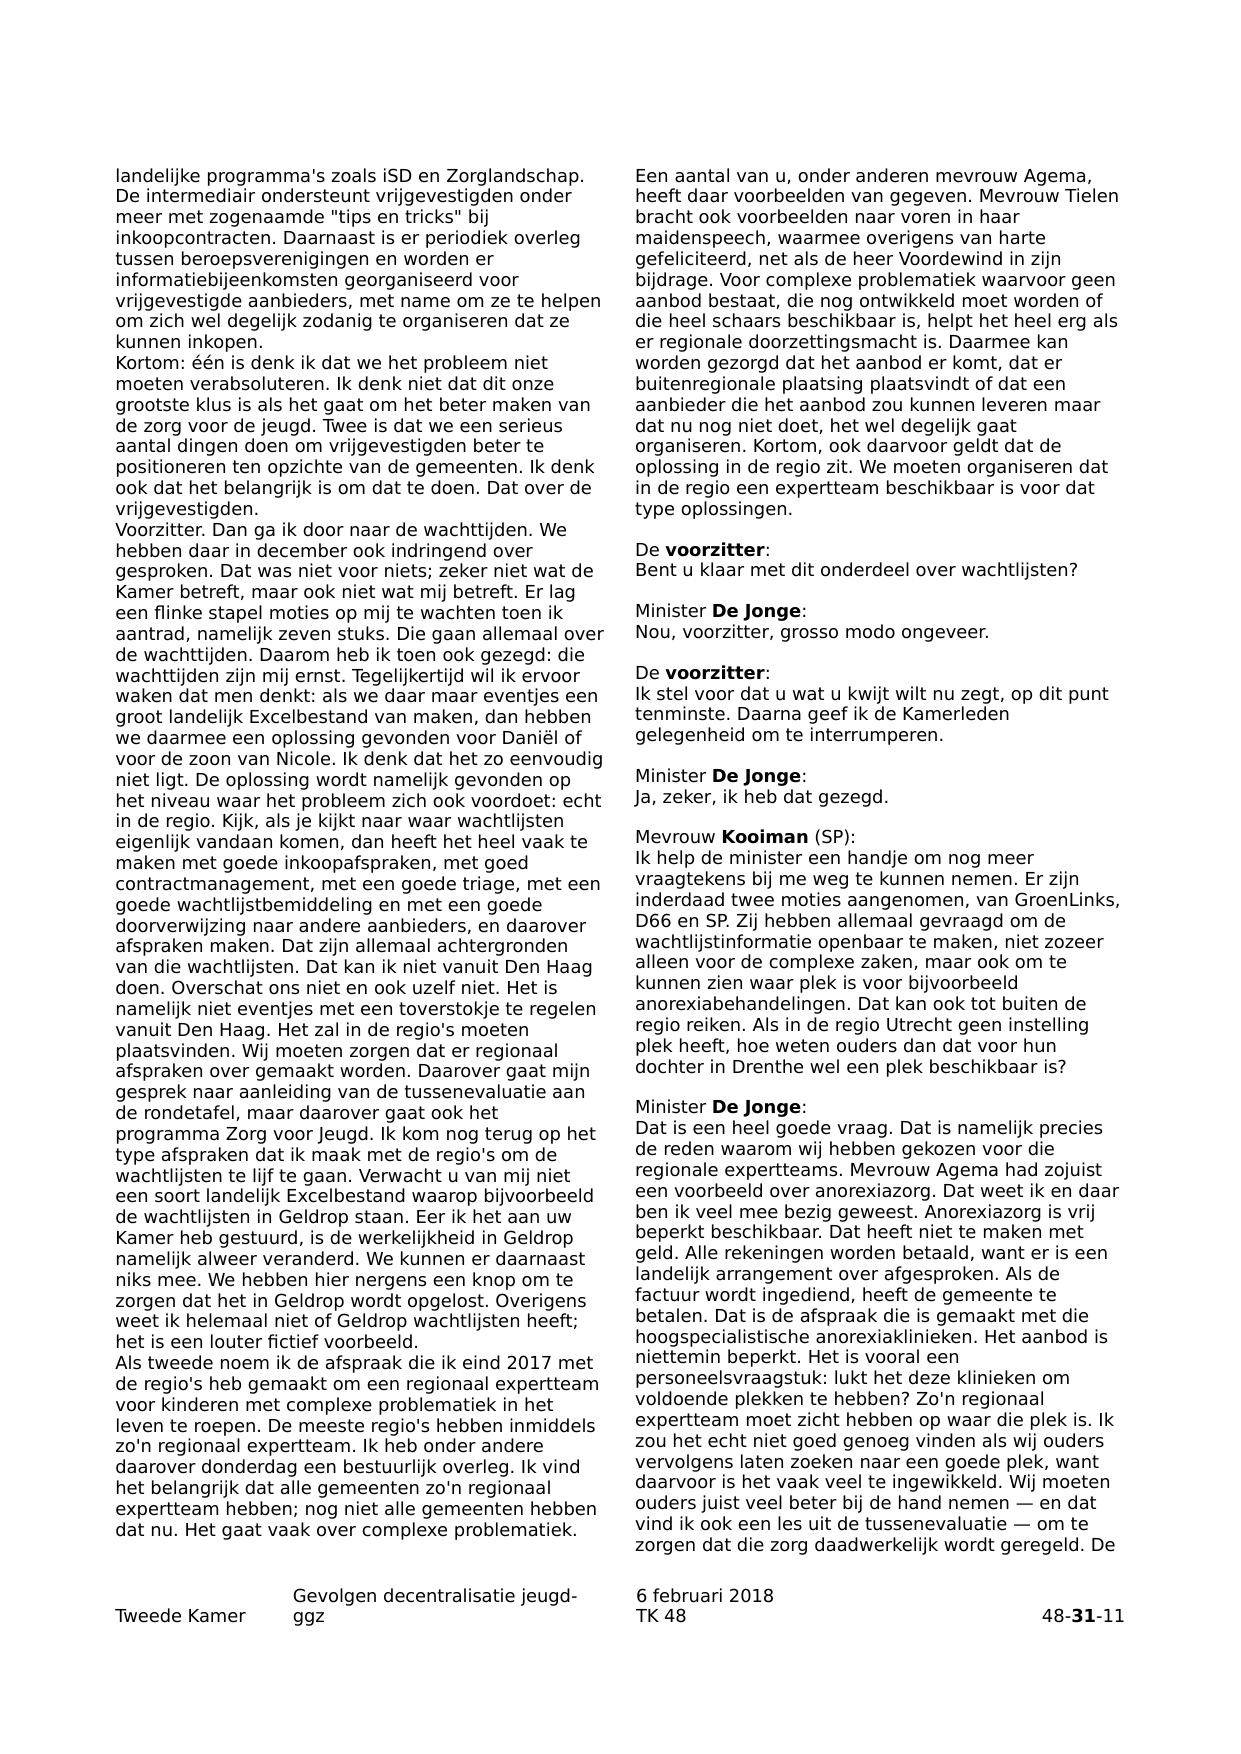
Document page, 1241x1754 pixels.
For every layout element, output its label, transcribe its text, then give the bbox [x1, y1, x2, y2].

text Dat is een heel goede vraag. Dat is namelijk precies de reden waarom wij hebben gekozen voor die regionale expertteams. Mevrouw Agema had zojuist een voorbeeld over anorexiazorg. Dat weet ik en daar ben ik veel mee bezig geweest. Anorexiazorg is vrij beperkt beschikbaar. Dat heeft niet te maken met geld. Alle rekeningen worden betaald, want er is een landelijk arrangement over afgesproken. Als de factuur wordt ingediend, heeft de gemeente te betalen. Dat is de afspraak die is gemaakt met die hoogspecialistische anorexiaklinieken. Het aanbod is niettemin beperkt. Het is vooral een personeelsvraagstuk: lukt het deze klinieken om voldoende plekken te hebben? Zo'n regionaal expertteam moet zicht hebben op waar die plek is. Ik zou het echt niet goed genoeg vinden als wij ouders vervolgens laten zoeken naar een goede plek, want daarvoor is het vaak veel te ingewikkeld. Wij moeten ouders juist veel beter bij de hand nemen — en dat vind ik ook een les uit de tussenevaluatie — om te zorgen dat die zorg daadwerkelijk wordt geregeld. De [635, 1118, 1125, 1556]
text Voorzitter. Dan ga ik door naar de wachttijden. We hebben daar in december ook indringend over gesproken. Dat was niet voor niets; zeker niet wat de Kamer betreft, maar ook niet wat mij betreft. Er lag een flinke stapel moties op mij te wachten toen ik aantrad, namelijk zeven stuks. Die gaan allemaal over de wachttijden. Daarom heb ik toen ook gezegd: die wachttijden zijn mij ernst. Tegelijkertijd wil ik ervoor waken dat men denkt: als we daar maar eventjes een groot landelijk Excelbestand van maken, dan hebben we daarmee een oplossing gevonden voor Daniël of voor de zoon van Nicole. Ik denk dat het zo eenvoudig niet ligt. De oplossing wordt namelijk gevonden op het niveau waar het probleem zich ook voordoet: echt in de regio. Kijk, als je kijkt naar waar wachtlijsten eigenlijk vandaan komen, dan heeft het heel vaak te maken met goede inkoopafspraken, met goed contractmanagement, met een goede triage, met een goede wachtlijstbemiddeling en met een goede doorverwijzing naar andere aanbieders, en daarover afspraken maken. Dat zijn allemaal achtergronden van die wachtlijsten. Dat kan ik niet vanuit Den Haag doen. Overschat ons niet en ook uzelf niet. Het is namelijk niet eventjes met een toverstokje te regelen vanuit Den Haag. Het zal in de regio's moeten plaatsvinden. Wij moeten zorgen dat er regionaal afspraken over gemaakt worden. Daarover gaat mijn gesprek naar aanleiding van de tussenevaluatie aan de rondetafel, maar daarover gaat ook het programma Zorg voor Jeugd. Ik kom nog terug op het type afspraken dat ik maak met de regio's om de wachtlijsten te lijf te gaan. Verwacht u van mij niet een soort landelijk Excelbestand waarop bijvoorbeeld de wachtlijsten in Geldrop staan. Eer ik het aan uw Kamer heb gestuurd, is de werkelijkheid in Geldrop namelijk alweer veranderd. We kunnen er daarnaast niks mee. We hebben hier nergens een knop om te zorgen dat het in Geldrop wordt opgelost. Overigens weet ik helemaal niet of Geldrop wachtlijsten heeft; het is een louter fictief voorbeeld. [115, 519, 605, 1353]
text Minister De Jonge: [635, 601, 1125, 622]
text Minister De Jonge: [635, 1097, 1125, 1118]
text Ik stel voor dat u wat u kwijt wilt nu zegt, op dit punt tenminste. Daarna geef ik de Kamerleden gelegenheid om te interrumperen. [635, 683, 1125, 746]
text De voorzitter: [635, 663, 1125, 683]
text Ja, zeker, ik heb dat gezegd. [635, 787, 1125, 807]
text Kortom: één is denk ik dat we het probleem niet moeten verabsoluteren. Ik denk niet dat dit onze grootste klus is als het gaat om het beter maken van de zorg voor de jeugd. Twee is dat we een serieus aantal dingen doen om vrijgevestigden beter te positioneren ten opzichte van de gemeenten. Ik denk ook dat het belangrijk is om dat te doen. Dat over de vrijgevestigden. [115, 353, 605, 519]
text Als tweede noem ik de afspraak die ik eind 2017 met de regio's heb gemaakt om een regionaal expertteam voor kinderen met complexe problematiek in het leven te roepen. De meeste regio's hebben inmiddels zo'n regionaal expertteam. Ik heb onder andere daarover donderdag een bestuurlijk overleg. Ik vind het belangrijk dat alle gemeenten zo'n regionaal expertteam hebben; nog niet alle gemeenten hebben dat nu. Het gaat vaak over complexe problematiek. [115, 1353, 605, 1540]
text Mevrouw Kooiman (SP): [635, 827, 1125, 848]
text Een aantal van u, onder anderen mevrouw Agema, heeft daar voorbeelden van gegeven. Mevrouw Tielen bracht ook voorbeelden naar voren in haar maidenspeech, waarmee overigens van harte gefeliciteerd, net als de heer Voordewind in zijn bijdrage. Voor complexe problematiek waarvoor geen aanbod bestaat, die nog ontwikkeld moet worden of die heel schaars beschikbaar is, helpt het heel erg als er regionale doorzettingsmacht is. Daarmee kan worden gezorgd dat het aanbod er komt, dat er buitenregionale plaatsing plaatsvindt of dat een aanbieder die het aanbod zou kunnen leveren maar dat nu nog niet doet, het wel degelijk gaat organiseren. Kortom, ook daarvoor geldt dat de oplossing in de regio zit. We moeten organiseren dat in de regio een expertteam beschikbaar is voor dat type oplossingen. [635, 165, 1125, 519]
text landelijke programma's zoals iSD en Zorglandschap. De intermediair ondersteunt vrijgevestigden onder meer met zogenaamde "tips en tricks" bij inkoopcontracten. Daarnaast is er periodiek overleg tussen beroepsverenigingen en worden er informatiebijeenkomsten georganiseerd voor vrijgevestigde aanbieders, met name om ze te helpen om zich wel degelijk zodanig te organiseren dat ze kunnen inkopen. [115, 165, 605, 353]
text Ik help de minister een handje om nog meer vraagtekens bij me weg te kunnen nemen. Er zijn inderdaad twee moties aangenomen, van GroenLinks, D66 en SP. Zij hebben allemaal gevraagd om de wachtlijstinformatie openbaar te maken, niet zozeer alleen voor de complexe zaken, maar ook om te kunnen zien waar plek is voor bijvoorbeeld anorexiabehandelingen. Dat kan ook tot buiten de regio reiken. Als in de regio Utrecht geen instelling plek heeft, hoe weten ouders dan dat voor hun dochter in Drenthe wel een plek beschikbaar is? [635, 848, 1125, 1077]
text De voorzitter: [635, 539, 1125, 560]
text Bent u klaar met dit onderdeel over wachtlijsten? [635, 560, 1125, 581]
text Nou, voorzitter, grosso modo ongeveer. [635, 622, 1125, 643]
text Minister De Jonge: [635, 766, 1125, 787]
